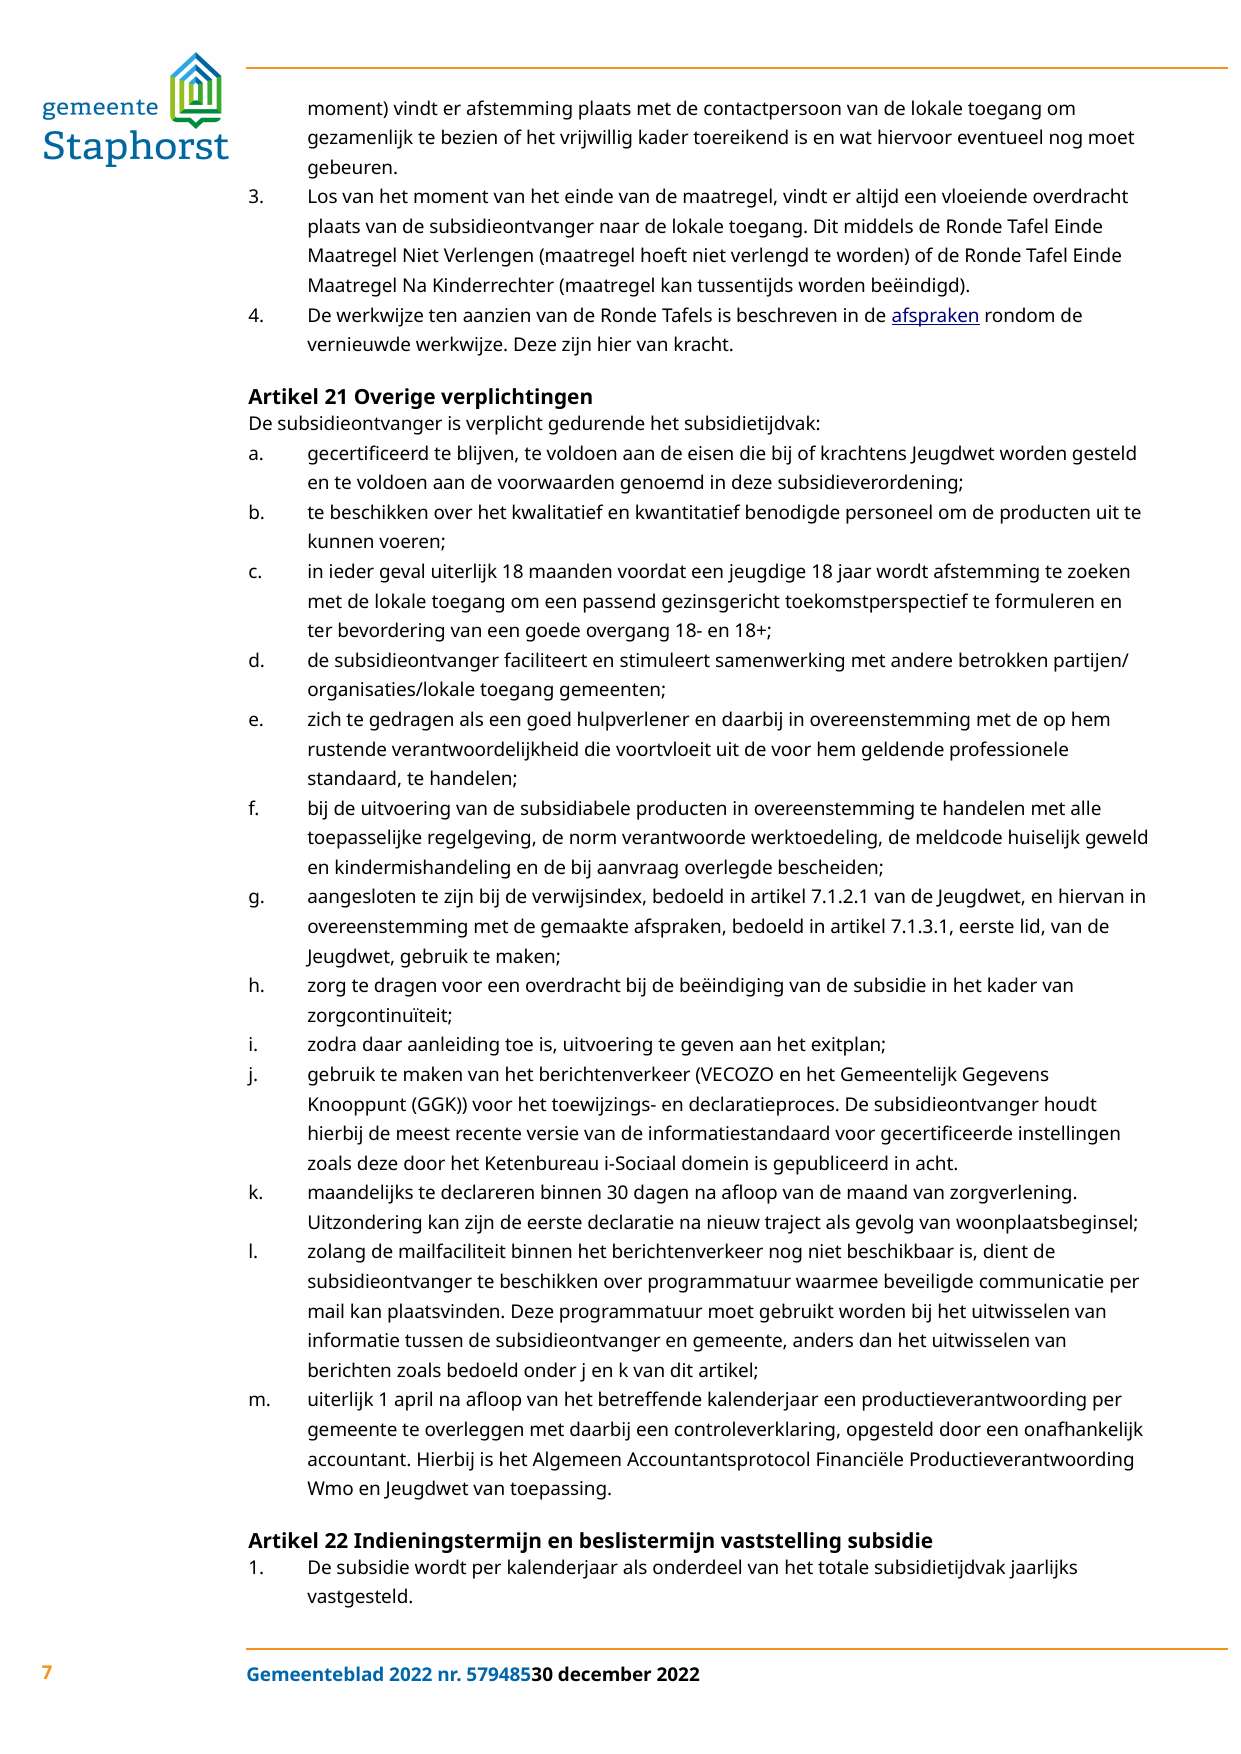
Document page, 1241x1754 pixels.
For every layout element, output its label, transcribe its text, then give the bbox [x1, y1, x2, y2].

list uiterlijk 1 april na afloop van het betreffende kalenderjaar een productieverantwoording per gemeente te overleggen met daarbij een controleverklaring, opgesteld door een onafhankelijk accountant. Hierbij is het Algemeen Accountantsprotocol Financiële Productieverantwoording Wmo en Jeugdwet van toepassing. [248, 1387, 1152, 1501]
list zolang de mailfaciliteit binnen het berichtenverkeer nog niet beschikbaar is, dient de subsidieontvanger te beschikken over programmatuur waarmee beveiligde communicatie per mail kan plaatsvinden. Deze programmatuur moet gebruikt worden bij het uitwisselen van informatie tussen de subsidieontvanger en gemeente, anders dan het uitwisselen van berichten zoals bedoeld onder j en k van dit artikel; [248, 1239, 1152, 1383]
list gebruik te maken van het berichtenverkeer (VECOZO en het Gemeentelijk Gegevens Knooppunt (GGK)) voor het toewijzings- en declaratieproces. De subsidieontvanger houdt hierbij de meest recente versie van de informatiestandaard voor gecertificeerde instellingen zoals deze door het Ketenbureau i-Sociaal domein is gepubliceerd in acht. [248, 1061, 1152, 1176]
list zorg te dragen voor een overdracht bij de beëindiging van de subsidie in het kader van zorgcontinuïteit; [248, 972, 1152, 1028]
list zodra daar aanleiding toe is, uitvoering te geven aan het exitplan; [248, 1032, 1152, 1057]
list zich te gedragen als een goed hulpverlener en daarbij in overeenstemming met de op hem rustende verantwoordelijkheid die voortvloeit uit de voor hem geldende professionele standaard, te handelen; [248, 706, 1152, 791]
list Los van het moment van het einde van de maatregel, vindt er altijd een vloeiende overdracht plaats van de subsidieontvanger naar de lokale toegang. Dit middels de Ronde Tafel Einde Maatregel Niet Verlengen (maatregel hoeft niet verlengd te worden) of de Ronde Tafel Einde Maatregel Na Kinderrechter (maatregel kan tussentijds worden beëindigd). [248, 183, 1152, 298]
list moment) vindt er afstemming plaats met de contactpersoon van de lokale toegang om gezamenlijk te bezien of het vrijwillig kader toereikend is en wat hiervoor eventueel nog moet gebeuren. [248, 95, 1152, 180]
list te beschikken over het kwalitatief en kwantitatief benodigde personeel om de producten uit te kunnen voeren; [248, 499, 1152, 554]
list de subsidieontvanger faciliteert en stimuleert samenwerking met andere betrokken partijen/ organisaties/lokale toegang gemeenten; [248, 647, 1152, 702]
text De subsidieontvanger is verplicht gedurende het subsidietijdvak: [248, 410, 1152, 436]
list bij de uitvoering van de subsidiabele producten in overeenstemming te handelen met alle toepasselijke regelgeving, de norm verantwoorde werktoedeling, de meldcode huiselijk geweld en kindermishandeling en de bij aanvraag overlegde bescheiden; [248, 795, 1152, 880]
picture [41, 47, 231, 172]
list in ieder geval uiterlijk 18 maanden voordat een jeugdige 18 jaar wordt afstemming te zoeken met de lokale toegang om een passend gezinsgericht toekomstperspectief te formuleren en ter bevordering van een goede overgang 18- en 18+; [248, 558, 1152, 643]
text Artikel 21 Overige verplichtingen [248, 382, 1152, 410]
list gecertificeerd te blijven, te voldoen aan de eisen die bij of krachtens Jeugdwet worden gesteld en te voldoen aan de voorwaarden genoemd in deze subsidieverordening; [248, 440, 1152, 495]
list De subsidie wordt per kalenderjaar als onderdeel van het totale subsidietijdvak jaarlijks vastgesteld. [248, 1554, 1152, 1609]
text Artikel 22 Indieningstermijn en beslistermijn vaststelling subsidie [248, 1526, 1152, 1554]
list maandelijks te declareren binnen 30 dagen na afloop van de maand van zorgverlening. Uitzondering kan zijn de eerste declaratie na nieuw traject als gevolg van woonplaatsbeginsel; [248, 1179, 1152, 1235]
list aangesloten te zijn bij de verwijsindex, bedoeld in artikel 7.1.2.1 van de Jeugdwet, en hiervan in overeenstemming met de gemaakte afspraken, bedoeld in artikel 7.1.3.1, eerste lid, van de Jeugdwet, gebruik te maken; [248, 884, 1152, 968]
list De werkwijze ten aanzien van de Ronde Tafels is beschreven in de afspraken rondom de vernieuwde werkwijze. Deze zijn hier van kracht. [248, 302, 1152, 357]
